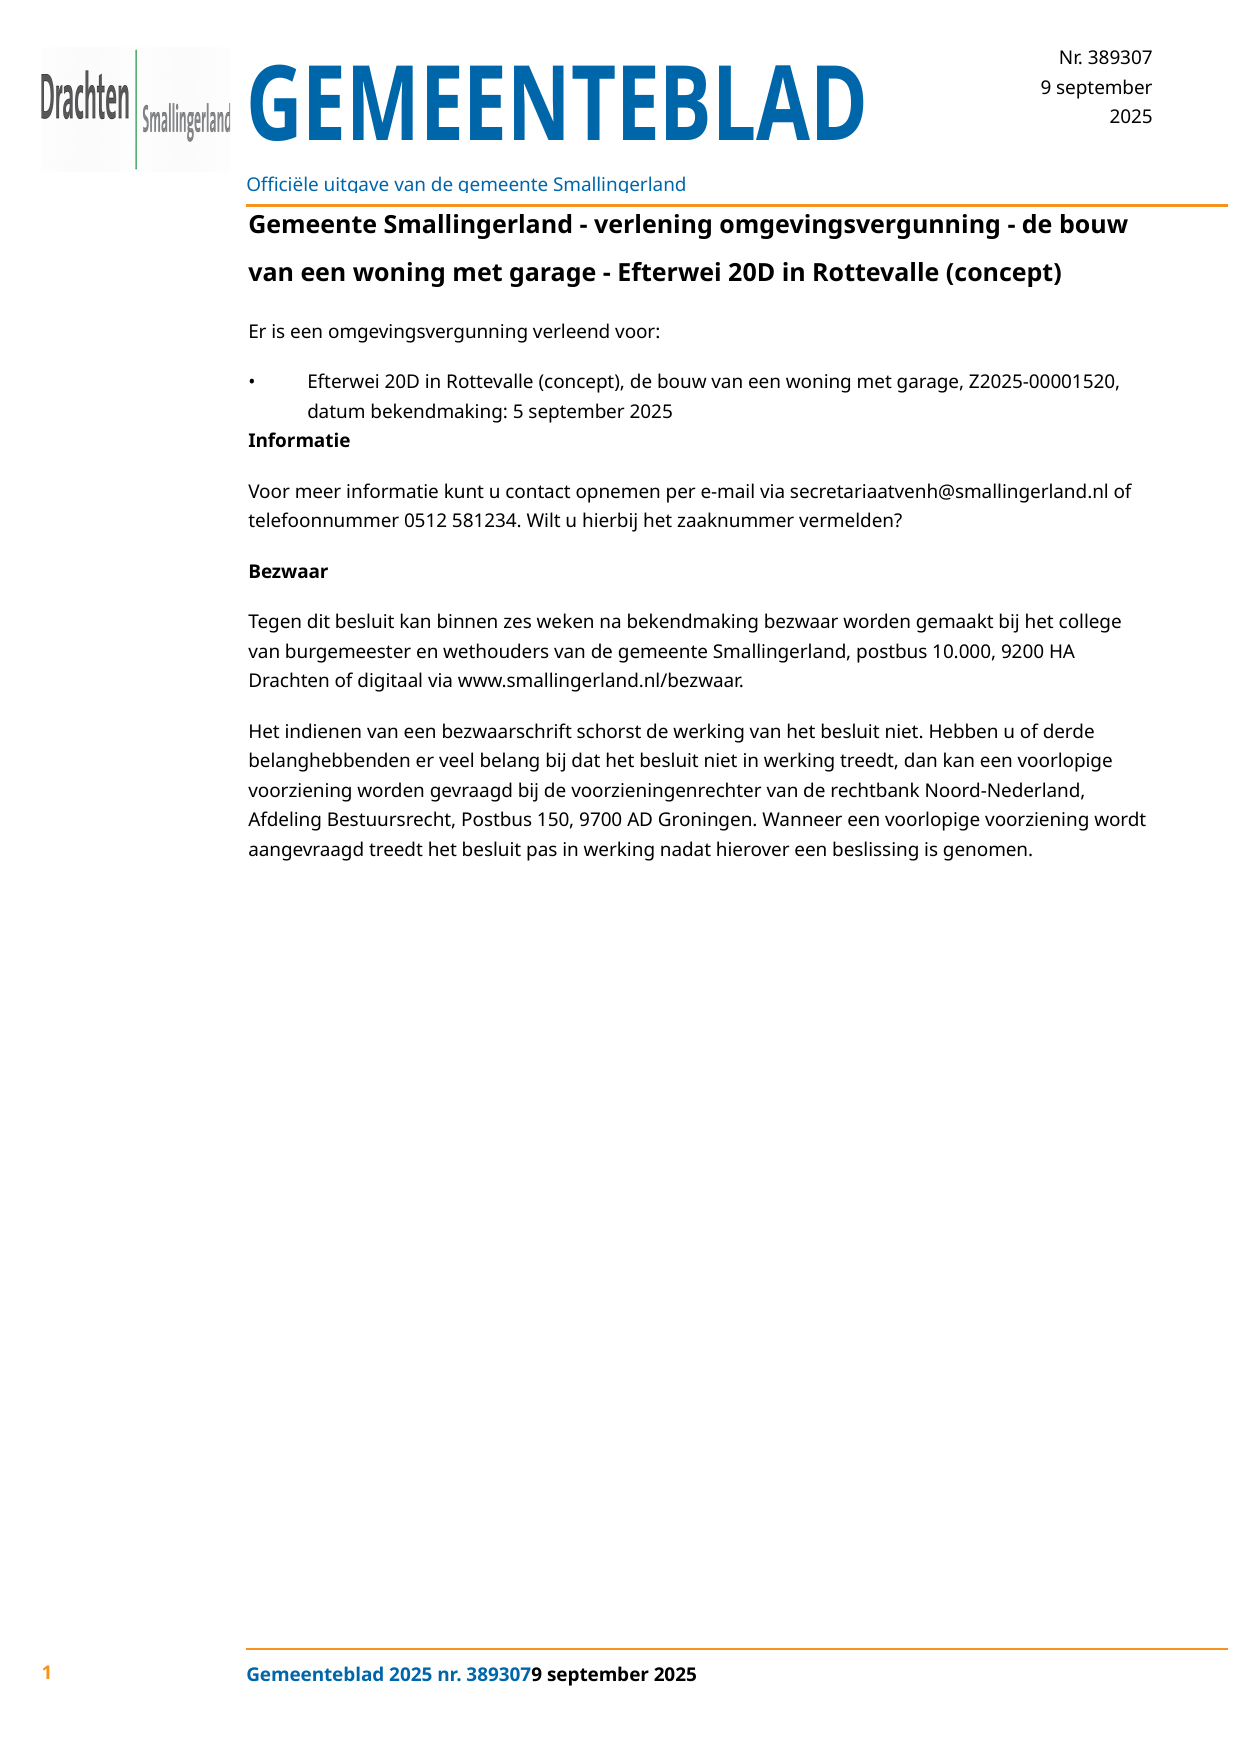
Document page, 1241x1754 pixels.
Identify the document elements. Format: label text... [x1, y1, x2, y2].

list Efterwei 20D in Rottevalle (concept), de bouw van een woning met garage, Z2025-00001520, datum bekendmaking: 5 september 2025 [248, 368, 1152, 424]
text Er is een omgevingsvergunning verleend voor: [248, 318, 1152, 344]
text Voor meer informatie kunt u contact opnemen per e-mail via secretariaatvenh@smallingerland.nl of telefoonnummer 0512 581234. Wilt u hierbij het zaaknummer vermelden? [248, 478, 1152, 533]
text Tegen dit besluit kan binnen zes weken na bekendmaking bezwaar worden gemaakt bij het college van burgemeester en wethouders van de gemeente Smallingerland, postbus 10.000, 9200 HA Drachten of digitaal via www.smallingerland.nl/bezwaar. [248, 608, 1152, 693]
text Bezwaar [248, 558, 1152, 584]
text Het indienen van een bezwaarschrift schorst de werking van het besluit niet. Hebben u of derde belanghebbenden er veel belang bij dat het besluit niet in werking treedt, dan kan een voorlopige voorziening worden gevraagd bij de voorzieningenrechter van de rechtbank Noord-Nederland, Afdeling Bestuursrecht, Postbus 150, 9700 AD Groningen. Wanneer een voorlopige voorziening wordt aangevraagd treedt het besluit pas in werking nadat hierover een beslissing is genomen. [248, 718, 1152, 862]
picture [41, 47, 231, 172]
text Informatie [248, 427, 1152, 453]
text Gemeente Smallingerland - verlening omgevingsvergunning - de bouw van een woning met garage - Efterwei 20D in Rottevalle (concept) [248, 207, 1152, 288]
